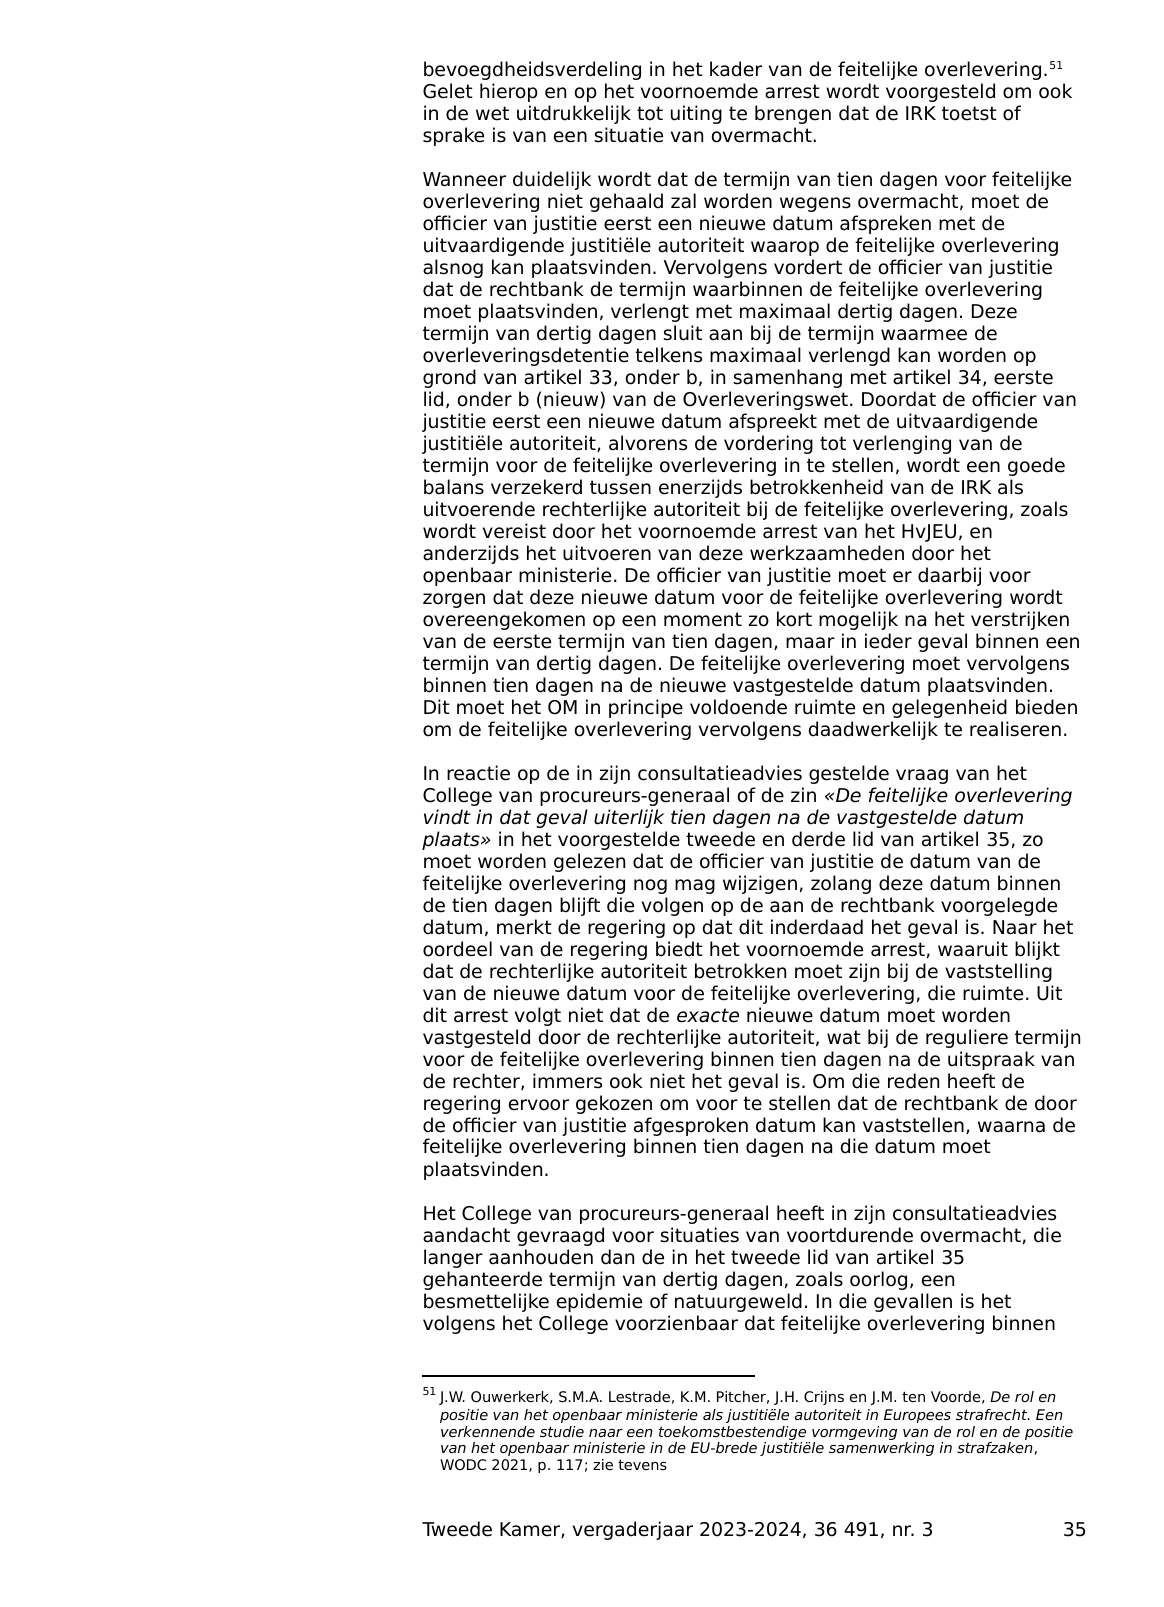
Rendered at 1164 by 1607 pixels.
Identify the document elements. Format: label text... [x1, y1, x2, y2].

text Het College van procureurs-generaal heeft in zijn consultatieadvies aandacht gevraagd voor situaties van voortdurende overmacht, die langer aanhouden dan de in het tweede lid van artikel 35 gehanteerde termijn van dertig dagen, zoals oorlog, een besmettelijke epidemie of natuurgeweld. In die gevallen is het volgens het College voorzienbaar dat feitelijke overlevering binnen [422, 1203, 1087, 1334]
text bevoegdheidsverdeling in het kader van de feitelijke overlevering. Gelet hierop en op het voornoemde arrest wordt voorgesteld om ook in de wet uitdrukkelijk tot uiting te brengen dat de IRK toetst of sprake is van een situatie van overmacht. [422, 59, 1087, 147]
text Wanneer duidelijk wordt dat de termijn van tien dagen voor feitelijke overlevering niet gehaald zal worden wegens overmacht, moet de officier van justitie eerst een nieuwe datum afspreken met de uitvaardigende justitiële autoriteit waarop de feitelijke overlevering alsnog kan plaatsvinden. Vervolgens vordert de officier van justitie dat de rechtbank de termijn waarbinnen de feitelijke overlevering moet plaatsvinden, verlengt met maximaal dertig dagen. Deze termijn van dertig dagen sluit aan bij de termijn waarmee de overleveringsdetentie telkens maximaal verlengd kan worden op grond van artikel 33, onder b, in samenhang met artikel 34, eerste lid, onder b (nieuw) van de Overleveringswet. Doordat de officier van justitie eerst een nieuwe datum afspreekt met de uitvaardigende justitiële autoriteit, alvorens de vordering tot verlenging van de termijn voor de feitelijke overlevering in te stellen, wordt een goede balans verzekerd tussen enerzijds betrokkenheid van de IRK als uitvoerende rechterlijke autoriteit bij de feitelijke overlevering, zoals wordt vereist door het voornoemde arrest van het HvJEU, en anderzijds het uitvoeren van deze werkzaamheden door het openbaar ministerie. De officier van justitie moet er daarbij voor zorgen dat deze nieuwe datum voor de feitelijke overlevering wordt overeengekomen op een moment zo kort mogelijk na het verstrijken van de eerste termijn van tien dagen, maar in ieder geval binnen een termijn van dertig dagen. De feitelijke overlevering moet vervolgens binnen tien dagen na de nieuwe vastgestelde datum plaatsvinden. Dit moet het OM in principe voldoende ruimte en gelegenheid bieden om de feitelijke overlevering vervolgens daadwerkelijk te realiseren. [422, 169, 1087, 741]
text J.W. Ouwerkerk, S.M.A. Lestrade, K.M. Pitcher, J.H. Crijns en J.M. ten Voorde, De rol en positie van het openbaar ministerie als justitiële autoriteit in Europees strafrecht. Een verkennende studie naar een toekomstbestendige vormgeving van de rol en de positie van het openbaar ministerie in de EU-brede justitiële samenwerking in strafzaken, WODC 2021, p. 117; zie tevens [422, 1385, 1087, 1474]
text In reactie op de in zijn consultatieadvies gestelde vraag van het College van procureurs-generaal of de zin «De feitelijke overlevering vindt in dat geval uiterlijk tien dagen na de vastgestelde datum plaats» in het voorgestelde tweede en derde lid van artikel 35, zo moet worden gelezen dat de officier van justitie de datum van de feitelijke overlevering nog mag wijzigen, zolang deze datum binnen de tien dagen blijft die volgen op de aan de rechtbank voorgelegde datum, merkt de regering op dat dit inderdaad het geval is. Naar het oordeel van de regering biedt het voornoemde arrest, waaruit blijkt dat de rechterlijke autoriteit betrokken moet zijn bij de vaststelling van de nieuwe datum voor de feitelijke overlevering, die ruimte. Uit dit arrest volgt niet dat de exacte nieuwe datum moet worden vastgesteld door de rechterlijke autoriteit, wat bij de reguliere termijn voor de feitelijke overlevering binnen tien dagen na de uitspraak van de rechter, immers ook niet het geval is. Om die reden heeft de regering ervoor gekozen om voor te stellen dat de rechtbank de door de officier van justitie afgesproken datum kan vaststellen, waarna de feitelijke overlevering binnen tien dagen na die datum moet plaatsvinden. [422, 763, 1087, 1180]
